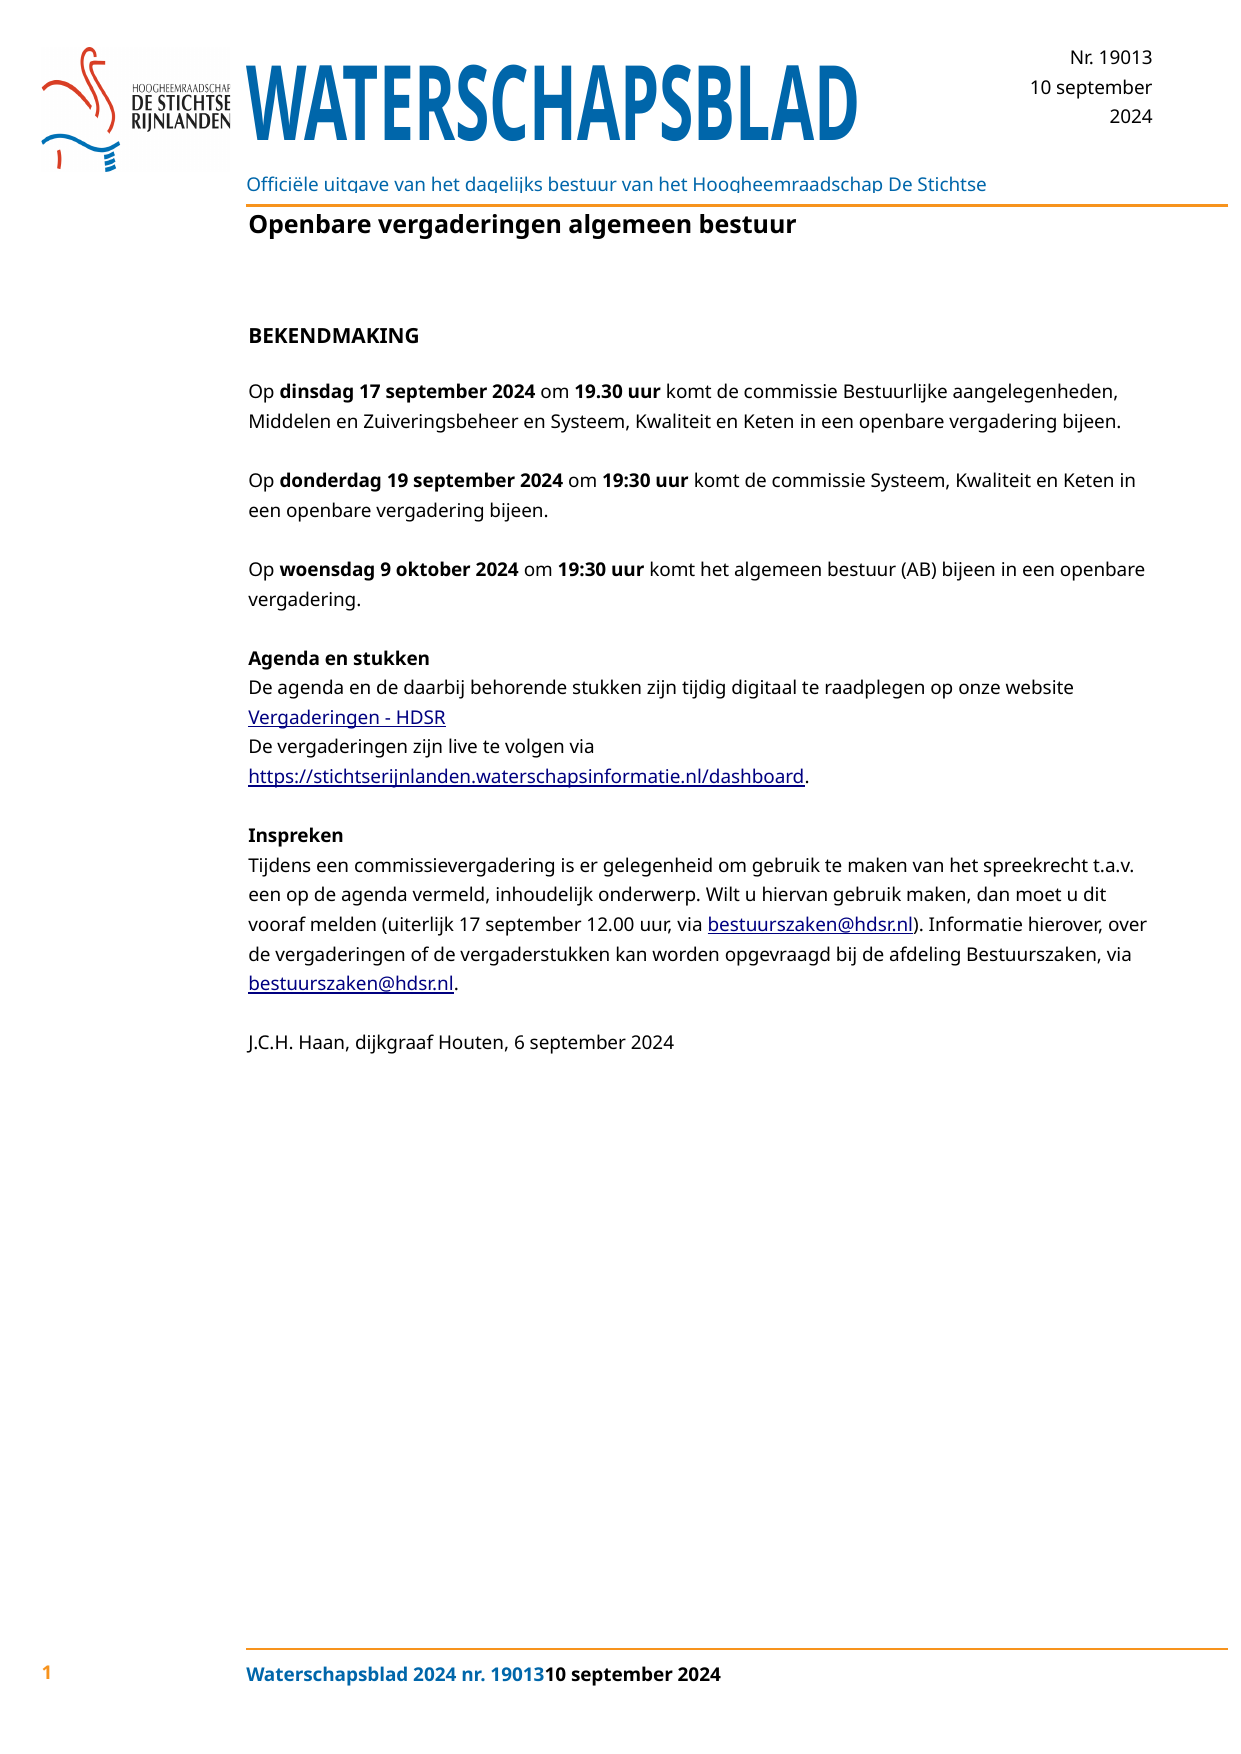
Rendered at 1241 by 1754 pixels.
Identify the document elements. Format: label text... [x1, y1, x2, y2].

text J.C.H. Haan, dijkgraaf Houten, 6 september 2024 [248, 1029, 1152, 1055]
text Agenda en stukken [248, 645, 1152, 671]
text Op donderdag 19 september 2024 om 19:30 uur komt de commissie Systeem, Kwaliteit en Keten in een openbare vergadering bijeen. [248, 467, 1152, 523]
text Tijdens een commissievergadering is er gelegenheid om gebruik te maken van het spreekrecht t.a.v. een op de agenda vermeld, inhoudelijk onderwerp. Wilt u hiervan gebruik maken, dan moet u dit vooraf melden (uiterlijk 17 september 12.00 uur, via bestuurszaken@hdsr.nl). Informatie hierover, over de vergaderingen of de vergaderstukken kan worden opgevraagd bij de afdeling Bestuurszaken, via bestuurszaken@hdsr.nl. [248, 852, 1152, 996]
text De agenda en de daarbij behorende stukken zijn tijdig digitaal te raadplegen op onze website Vergaderingen - HDSR [248, 674, 1152, 730]
picture [41, 47, 231, 172]
text BEKENDMAKING [248, 321, 1152, 349]
text Inspreken [248, 822, 1152, 848]
text De vergaderingen zijn live te volgen via https://stichtserijnlanden.waterschapsinformatie.nl/dashboard. [248, 734, 1152, 789]
text Op woensdag 9 oktober 2024 om 19:30 uur komt het algemeen bestuur (AB) bijeen in een openbare vergadering. [248, 556, 1152, 612]
text Op dinsdag 17 september 2024 om 19.30 uur komt de commissie Bestuurlijke aangelegenheden, Middelen en Zuiveringsbeheer en Systeem, Kwaliteit en Keten in een openbare vergadering bijeen. [248, 379, 1152, 434]
text Openbare vergaderingen algemeen bestuur [248, 207, 1152, 241]
